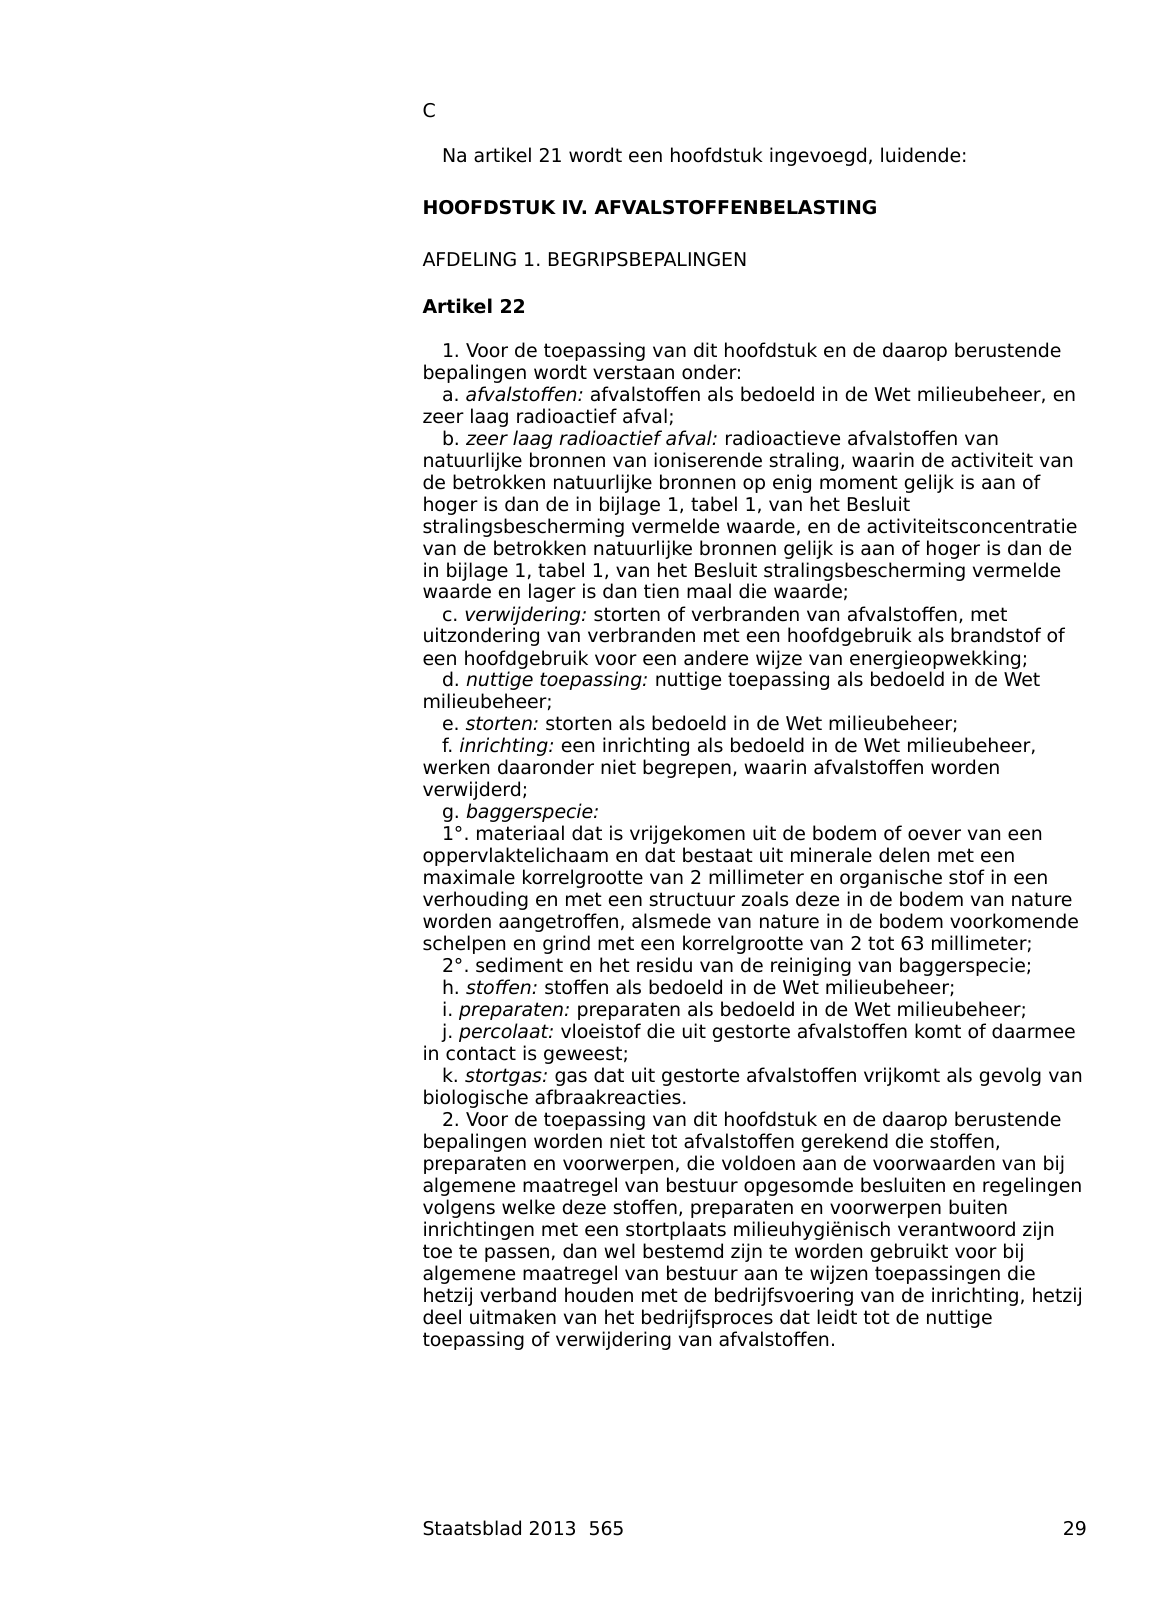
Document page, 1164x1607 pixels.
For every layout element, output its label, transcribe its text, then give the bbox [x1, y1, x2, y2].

text a. afvalstoffen: afvalstoffen als bedoeld in de Wet milieubeheer, en zeer laag radioactief afval; [422, 384, 1087, 428]
text i. preparaten: preparaten als bedoeld in de Wet milieubeheer; [422, 999, 1087, 1021]
subtitle AFDELING 1. BEGRIPSBEPALINGEN [422, 248, 1087, 271]
text f. inrichting: een inrichting als bedoeld in de Wet milieubeheer, werken daaronder niet begrepen, waarin afvalstoffen worden verwijderd; [422, 735, 1087, 801]
subtitle HOOFDSTUK IV. AFVALSTOFFENBELASTING [422, 197, 1087, 218]
text j. percolaat: vloeistof die uit gestorte afvalstoffen komt of daarmee in contact is geweest; [422, 1021, 1087, 1065]
text g. baggerspecie: [422, 801, 1087, 823]
text d. nuttige toepassing: nuttige toepassing als bedoeld in de Wet milieubeheer; [422, 669, 1087, 713]
text 1°. materiaal dat is vrijgekomen uit de bodem of oever van een oppervlaktelichaam en dat bestaat uit minerale delen met een maximale korrelgrootte van 2 millimeter en organische stof in een verhouding en met een structuur zoals deze in de bodem van nature worden aangetroffen, alsmede van nature in de bodem voorkomende schelpen en grind met een korrelgrootte van 2 tot 63 millimeter; [422, 823, 1087, 955]
text 1. Voor de toepassing van dit hoofdstuk en de daarop berustende bepalingen wordt verstaan onder: [422, 340, 1087, 384]
text h. stoffen: stoffen als bedoeld in de Wet milieubeheer; [422, 977, 1087, 999]
text 2. Voor de toepassing van dit hoofdstuk en de daarop berustende bepalingen worden niet tot afvalstoffen gerekend die stoffen, preparaten en voorwerpen, die voldoen aan de voorwaarden van bij algemene maatregel van bestuur opgesomde besluiten en regelingen volgens welke deze stoffen, preparaten en voorwerpen buiten inrichtingen met een stortplaats milieuhygiënisch verantwoord zijn toe te passen, dan wel bestemd zijn te worden gebruikt voor bij algemene maatregel van bestuur aan te wijzen toepassingen die hetzij verband houden met de bedrijfsvoering van de inrichting, hetzij deel uitmaken van het bedrijfsproces dat leidt tot de nuttige toepassing of verwijdering van afvalstoffen. [422, 1109, 1087, 1351]
text C [422, 100, 1087, 122]
text c. verwijdering: storten of verbranden van afvalstoffen, met uitzondering van verbranden met een hoofdgebruik als brandstof of een hoofdgebruik voor een andere wijze van energieopwekking; [422, 603, 1087, 669]
text Na artikel 21 wordt een hoofdstuk ingevoegd, luidende: [422, 144, 1087, 167]
text k. stortgas: gas dat uit gestorte afvalstoffen vrijkomt als gevolg van biologische afbraakreacties. [422, 1065, 1087, 1109]
text e. storten: storten als bedoeld in de Wet milieubeheer; [422, 713, 1087, 735]
text 2°. sediment en het residu van de reiniging van baggerspecie; [422, 955, 1087, 977]
text b. zeer laag radioactief afval: radioactieve afvalstoffen van natuurlijke bronnen van ioniserende straling, waarin de activiteit van de betrokken natuurlijke bronnen op enig moment gelijk is aan of hoger is dan de in bijlage 1, tabel 1, van het Besluit stralingsbescherming vermelde waarde, en de activiteitsconcentratie van de betrokken natuurlijke bronnen gelijk is aan of hoger is dan de in bijlage 1, tabel 1, van het Besluit stralingsbescherming vermelde waarde en lager is dan tien maal die waarde; [422, 428, 1087, 603]
subtitle Artikel 22 [422, 296, 1087, 317]
